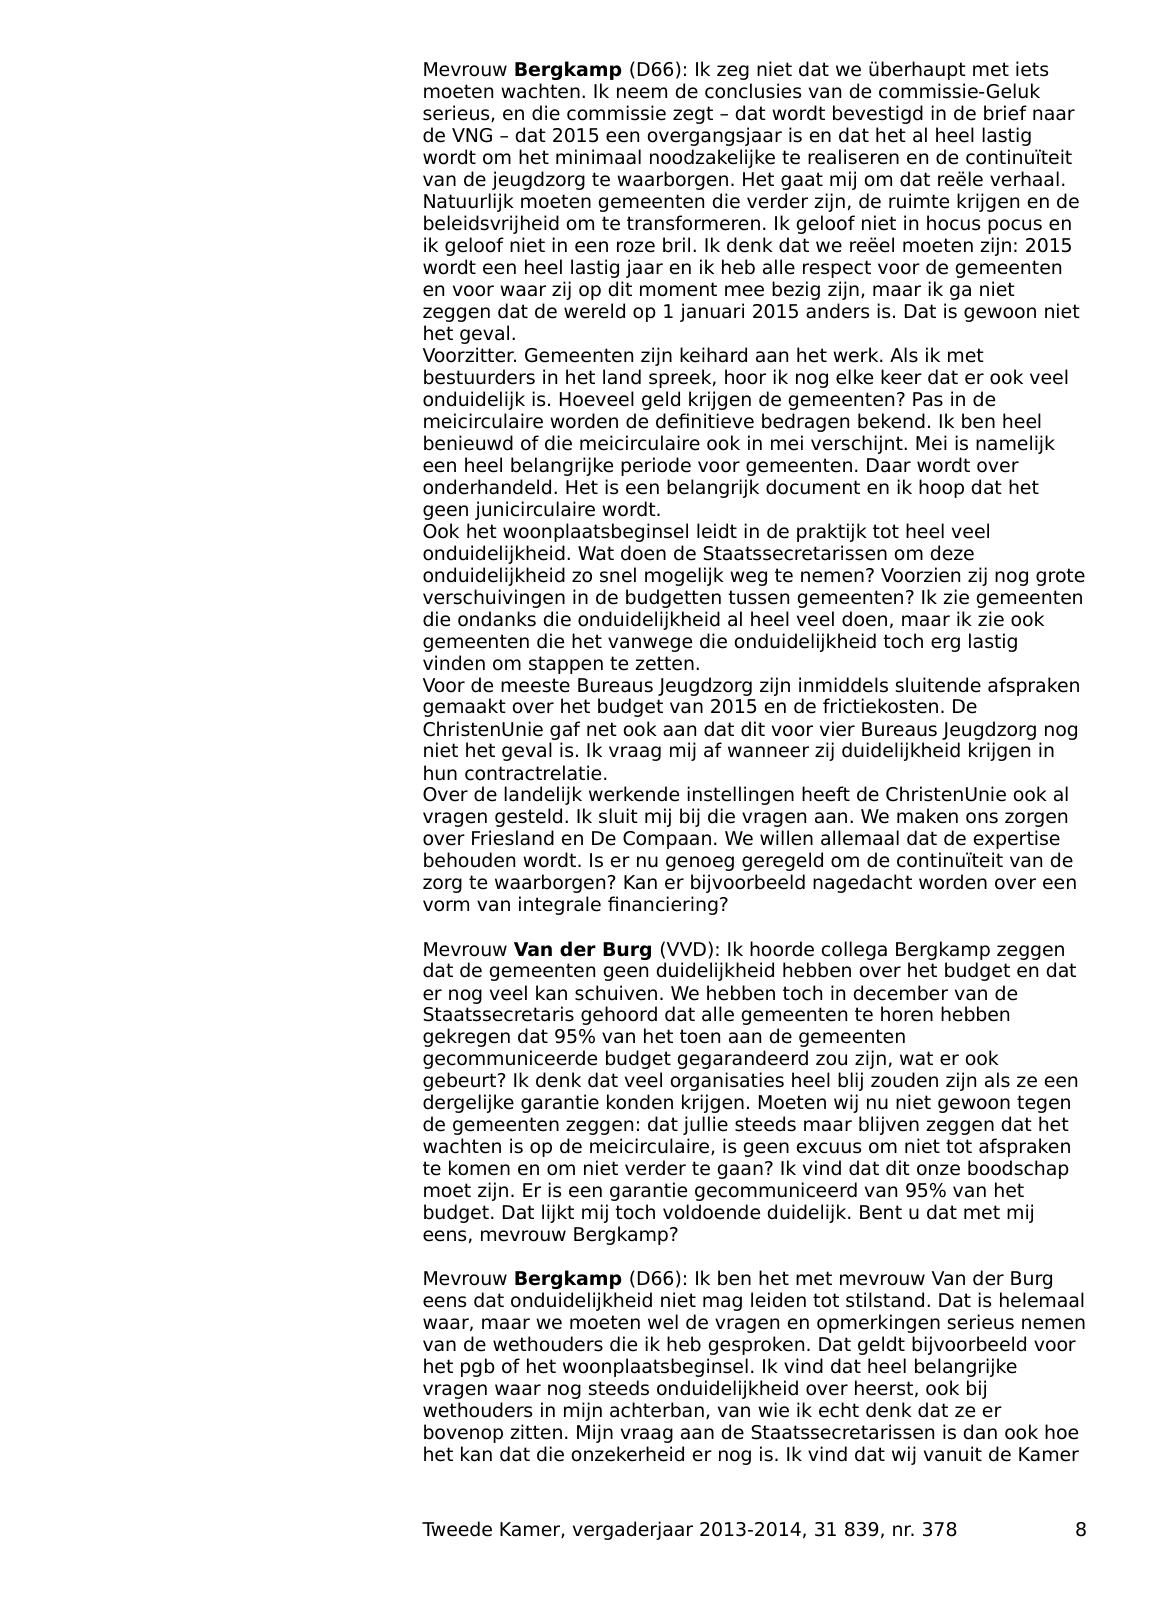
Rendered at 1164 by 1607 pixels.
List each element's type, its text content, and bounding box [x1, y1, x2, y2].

text Voorzitter. Gemeenten zijn keihard aan het werk. Als ik met bestuurders in het land spreek, hoor ik nog elke keer dat er ook veel onduidelijk is. Hoeveel geld krijgen de gemeenten? Pas in de meicirculaire worden de definitieve bedragen bekend. Ik ben heel benieuwd of die meicirculaire ook in mei verschijnt. Mei is namelijk een heel belangrijke periode voor gemeenten. Daar wordt over onderhandeld. Het is een belangrijk document en ik hoop dat het geen junicirculaire wordt. [422, 345, 1087, 521]
text Voor de meeste Bureaus Jeugdzorg zijn inmiddels sluitende afspraken gemaakt over het budget van 2015 en de frictiekosten. De ChristenUnie gaf net ook aan dat dit voor vier Bureaus Jeugdzorg nog niet het geval is. Ik vraag mij af wanneer zij duidelijkheid krijgen in hun contractrelatie. [422, 674, 1087, 784]
text Mevrouw Bergkamp (D66): Ik ben het met mevrouw Van der Burg eens dat onduidelijkheid niet mag leiden tot stilstand. Dat is helemaal waar, maar we moeten wel de vragen en opmerkingen serieus nemen van de wethouders die ik heb gesproken. Dat geldt bijvoorbeeld voor het pgb of het woonplaatsbeginsel. Ik vind dat heel belangrijke vragen waar nog steeds onduidelijkheid over heerst, ook bij wethouders in mijn achterban, van wie ik echt denk dat ze er bovenop zitten. Mijn vraag aan de Staatssecretarissen is dan ook hoe het kan dat die onzekerheid er nog is. Ik vind dat wij vanuit de Kamer [422, 1268, 1087, 1466]
text Mevrouw Van der Burg (VVD): Ik hoorde collega Bergkamp zeggen dat de gemeenten geen duidelijkheid hebben over het budget en dat er nog veel kan schuiven. We hebben toch in december van de Staatssecretaris gehoord dat alle gemeenten te horen hebben gekregen dat 95% van het toen aan de gemeenten gecommuniceerde budget gegarandeerd zou zijn, wat er ook gebeurt? Ik denk dat veel organisaties heel blij zouden zijn als ze een dergelijke garantie konden krijgen. Moeten wij nu niet gewoon tegen de gemeenten zeggen: dat jullie steeds maar blijven zeggen dat het wachten is op de meicirculaire, is geen excuus om niet tot afspraken te komen en om niet verder te gaan? Ik vind dat dit onze boodschap moet zijn. Er is een garantie gecommuniceerd van 95% van het budget. Dat lijkt mij toch voldoende duidelijk. Bent u dat met mij eens, mevrouw Bergkamp? [422, 938, 1087, 1246]
text Over de landelijk werkende instellingen heeft de ChristenUnie ook al vragen gesteld. Ik sluit mij bij die vragen aan. We maken ons zorgen over Friesland en De Compaan. We willen allemaal dat de expertise behouden wordt. Is er nu genoeg geregeld om de continuïteit van de zorg te waarborgen? Kan er bijvoorbeeld nagedacht worden over een vorm van integrale financiering? [422, 784, 1087, 916]
text Mevrouw Bergkamp (D66): Ik zeg niet dat we überhaupt met iets moeten wachten. Ik neem de conclusies van de commissie-Geluk serieus, en die commissie zegt – dat wordt bevestigd in de brief naar de VNG – dat 2015 een overgangsjaar is en dat het al heel lastig wordt om het minimaal noodzakelijke te realiseren en de continuïteit van de jeugdzorg te waarborgen. Het gaat mij om dat reële verhaal. Natuurlijk moeten gemeenten die verder zijn, de ruimte krijgen en de beleidsvrijheid om te transformeren. Ik geloof niet in hocus pocus en ik geloof niet in een roze bril. Ik denk dat we reëel moeten zijn: 2015 wordt een heel lastig jaar en ik heb alle respect voor de gemeenten en voor waar zij op dit moment mee bezig zijn, maar ik ga niet zeggen dat de wereld op 1 januari 2015 anders is. Dat is gewoon niet het geval. [422, 59, 1087, 345]
text Ook het woonplaatsbeginsel leidt in de praktijk tot heel veel onduidelijkheid. Wat doen de Staatssecretarissen om deze onduidelijkheid zo snel mogelijk weg te nemen? Voorzien zij nog grote verschuivingen in de budgetten tussen gemeenten? Ik zie gemeenten die ondanks die onduidelijkheid al heel veel doen, maar ik zie ook gemeenten die het vanwege die onduidelijkheid toch erg lastig vinden om stappen te zetten. [422, 521, 1087, 674]
